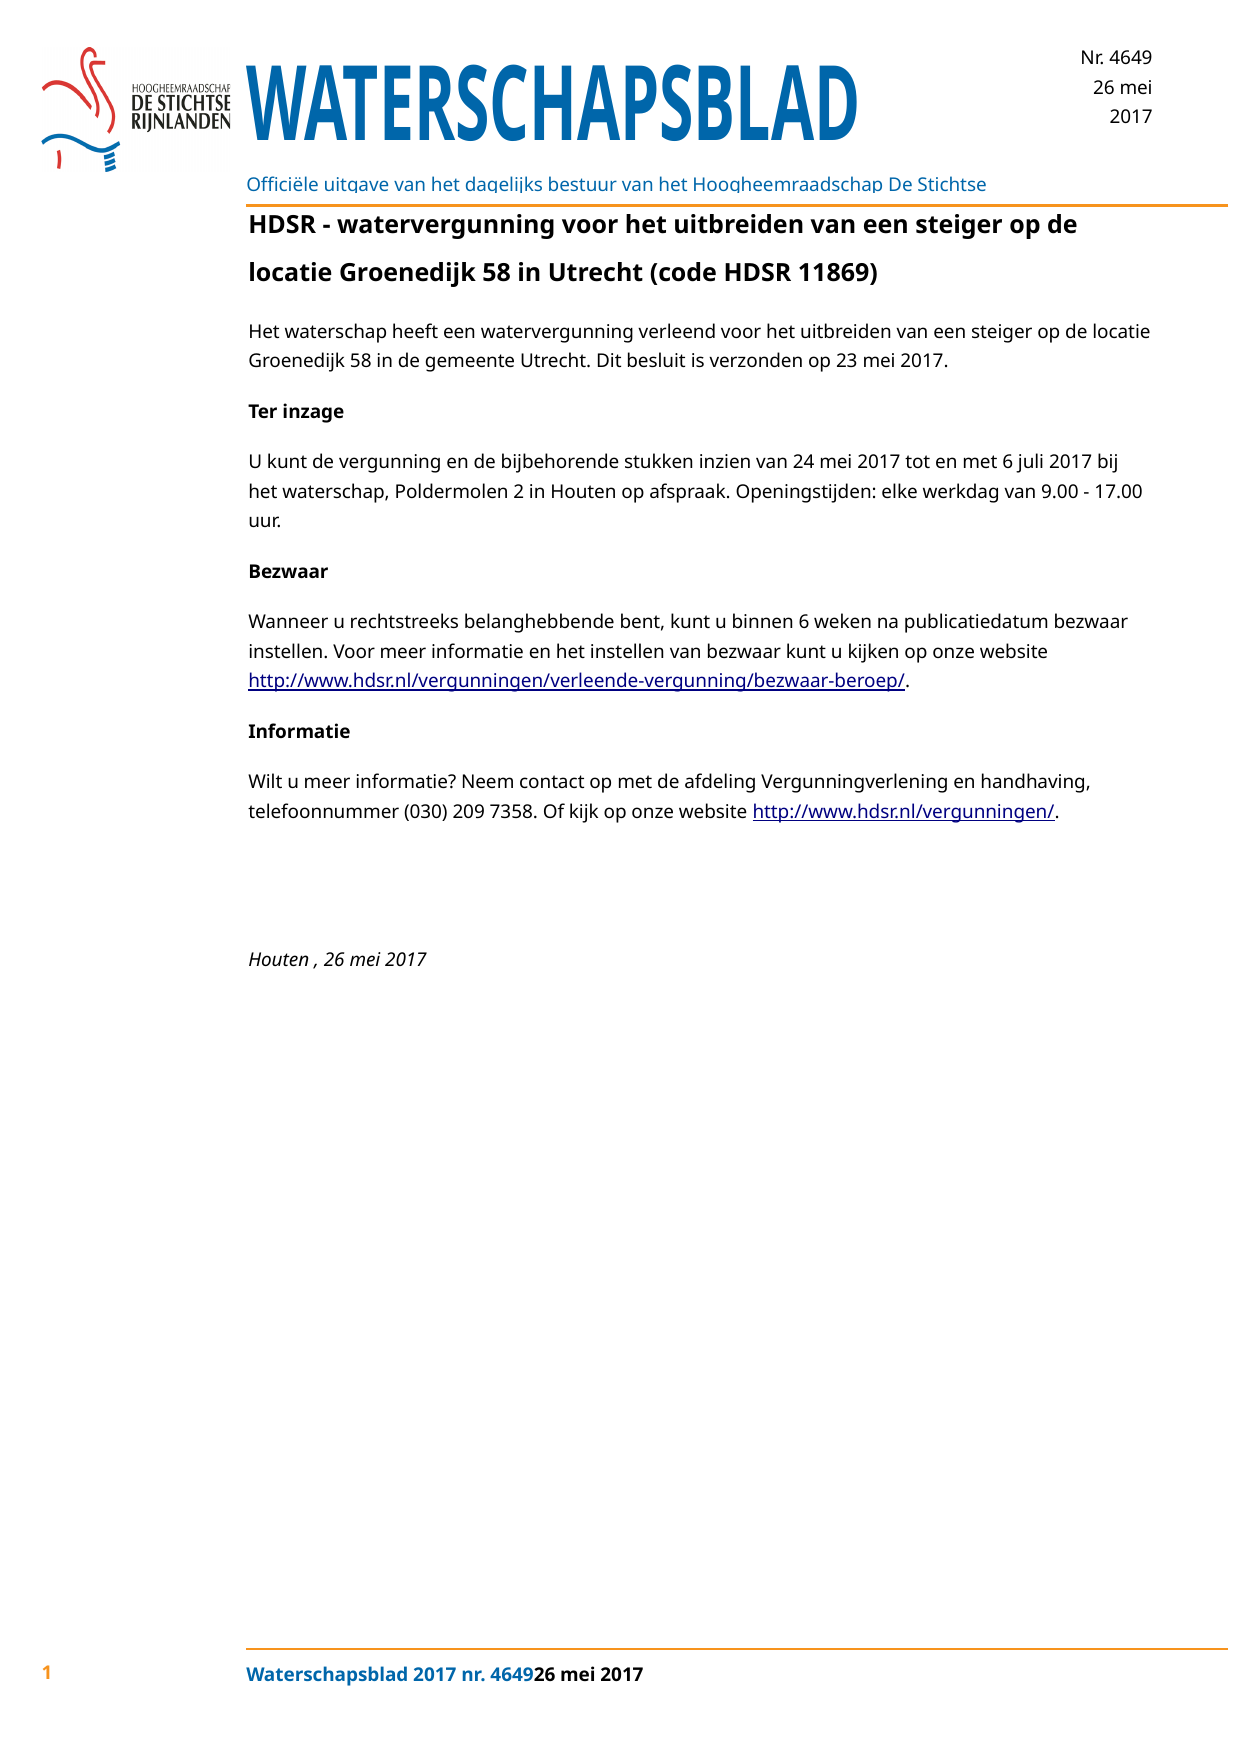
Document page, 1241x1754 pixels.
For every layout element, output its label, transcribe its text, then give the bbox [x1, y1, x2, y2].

text Het waterschap heeft een watervergunning verleend voor het uitbreiden van een steiger op de locatie Groenedijk 58 in de gemeente Utrecht. Dit besluit is verzonden op 23 mei 2017. [248, 318, 1152, 373]
text Wanneer u rechtstreeks belanghebbende bent, kunt u binnen 6 weken na publicatiedatum bezwaar instellen. Voor meer informatie en het instellen van bezwaar kunt u kijken op onze website http://www.hdsr.nl/vergunningen/verleende-vergunning/bezwaar-beroep/. [248, 608, 1152, 693]
text HDSR - watervergunning voor het uitbreiden van een steiger op de locatie Groenedijk 58 in Utrecht (code HDSR 11869) [248, 207, 1152, 288]
text U kunt de vergunning en de bijbehorende stukken inzien van 24 mei 2017 tot en met 6 juli 2017 bij het waterschap, Poldermolen 2 in Houten op afspraak. Openingstijden: elke werkdag van 9.00 - 17.00 uur. [248, 448, 1152, 533]
text Informatie [248, 718, 1152, 744]
text Bezwaar [248, 558, 1152, 584]
text Houten , 26 mei 2017 [248, 947, 1152, 972]
text Wilt u meer informatie? Neem contact op met de afdeling Vergunningverlening en handhaving, telefoonnummer (030) 209 7358. Of kijk op onze website http://www.hdsr.nl/vergunningen/. [248, 768, 1152, 824]
text Ter inzage [248, 398, 1152, 424]
picture [41, 47, 231, 172]
